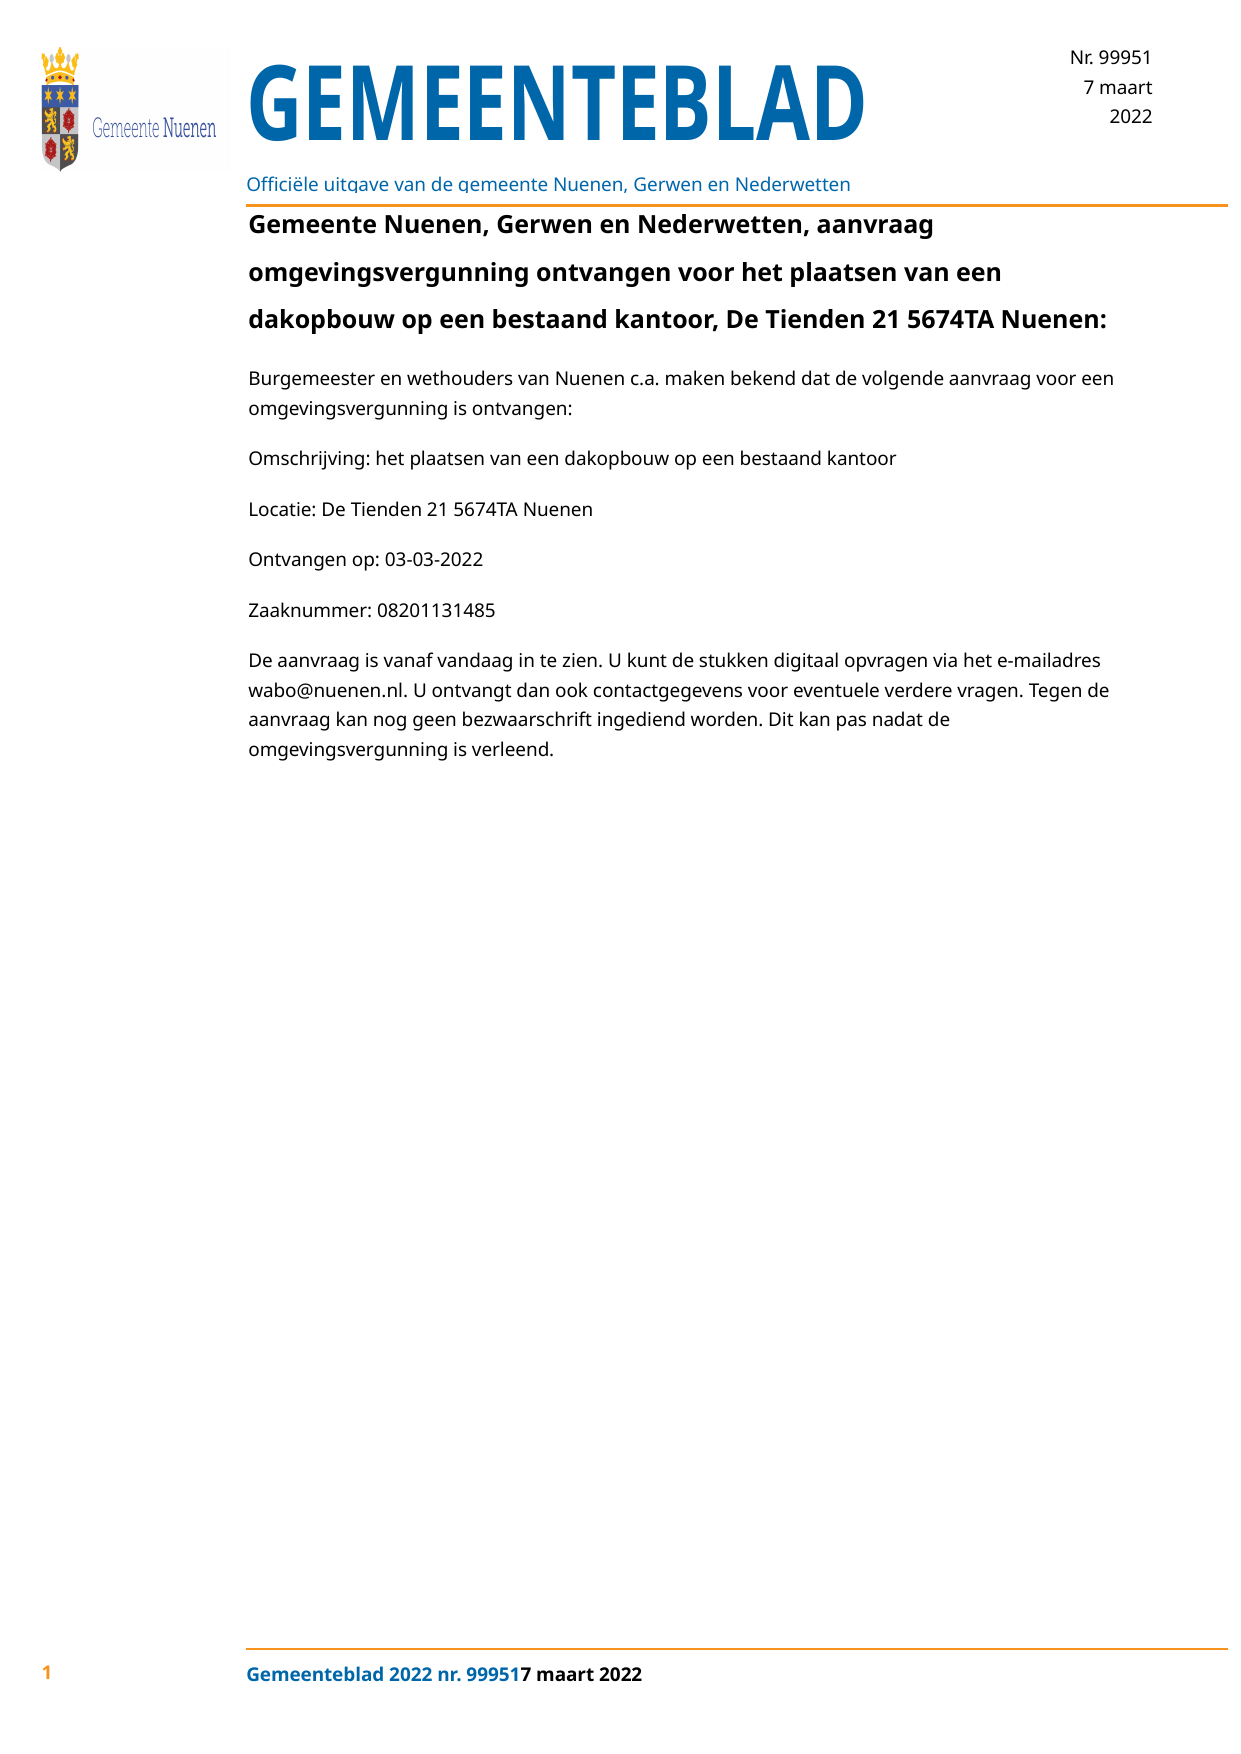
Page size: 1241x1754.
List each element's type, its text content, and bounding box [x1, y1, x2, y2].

text Zaaknummer: 08201131485 [248, 597, 1152, 622]
text Ontvangen op: 03-03-2022 [248, 546, 1152, 572]
text Gemeente Nuenen, Gerwen en Nederwetten, aanvraag omgevingsvergunning ontvangen voor het plaatsen van een dakopbouw op een bestaand kantoor, De Tienden 21 5674TA Nuenen: [248, 207, 1152, 336]
text Burgemeester en wethouders van Nuenen c.a. maken bekend dat de volgende aanvraag voor een omgevingsvergunning is ontvangen: [248, 366, 1152, 421]
text Locatie: De Tienden 21 5674TA Nuenen [248, 496, 1152, 522]
picture [41, 47, 231, 172]
text De aanvraag is vanaf vandaag in te zien. U kunt de stukken digitaal opvragen via het e-mailadres wabo@nuenen.nl. U ontvangt dan ook contactgegevens voor eventuele verdere vragen. Tegen de aanvraag kan nog geen bezwaarschrift ingediend worden. Dit kan pas nadat de omgevingsvergunning is verleend. [248, 647, 1152, 762]
text Omschrijving: het plaatsen van een dakopbouw op een bestaand kantoor [248, 446, 1152, 471]
